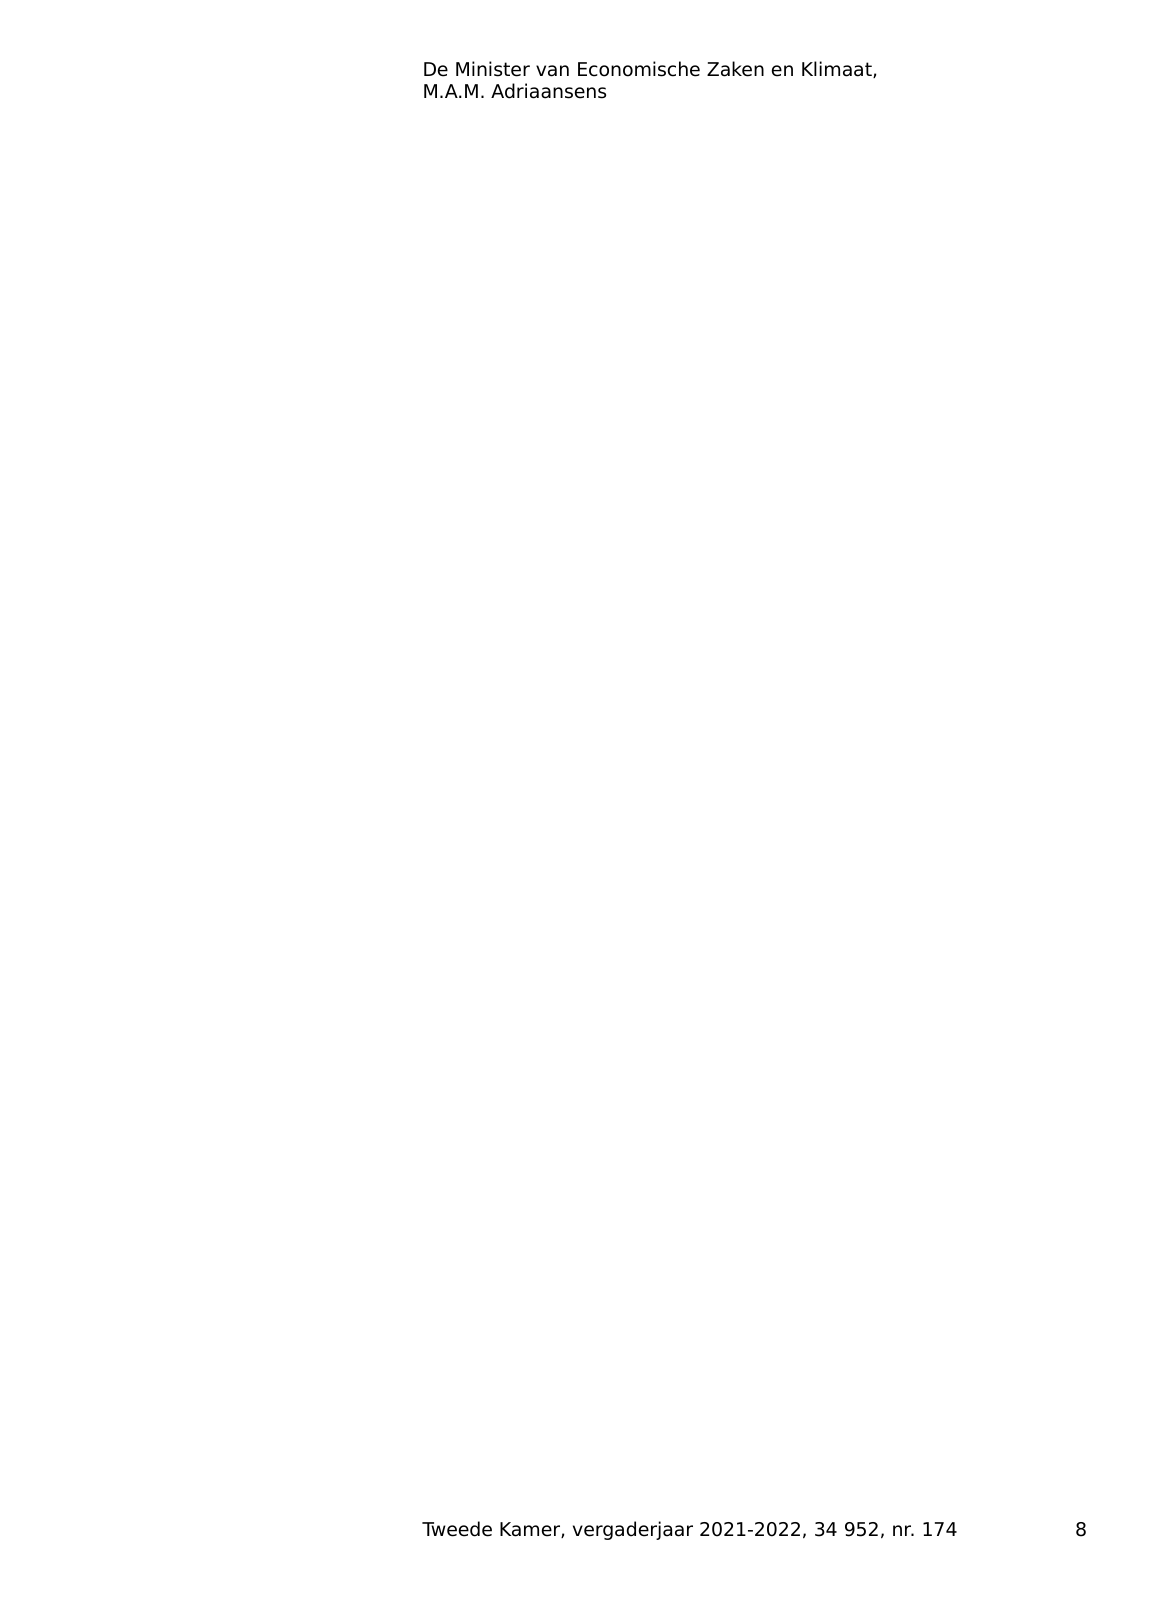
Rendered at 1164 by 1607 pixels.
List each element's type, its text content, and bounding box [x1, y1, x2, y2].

text De Minister van Economische Zaken en Klimaat, M.A.M. Adriaansens [422, 59, 1087, 103]
